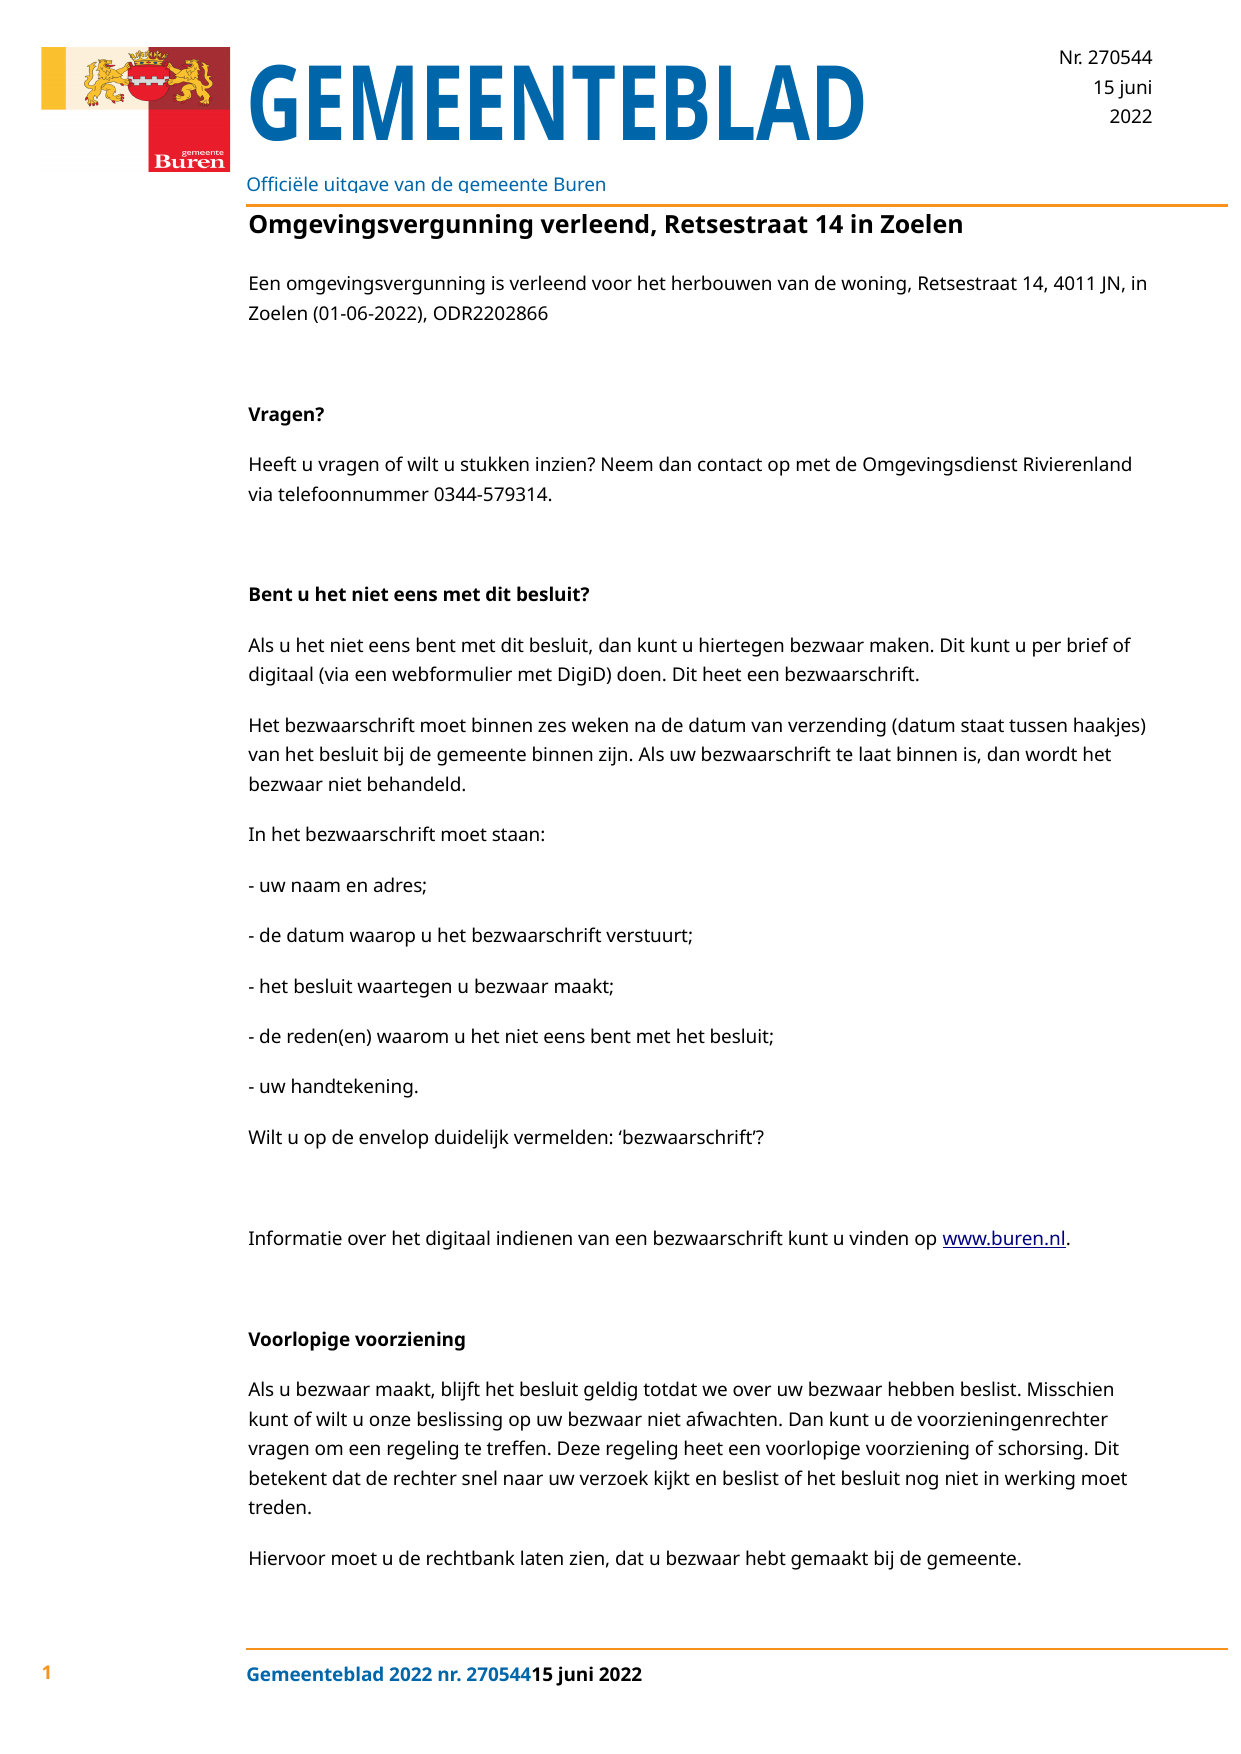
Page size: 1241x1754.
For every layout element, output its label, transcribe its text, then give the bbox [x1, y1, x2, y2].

text Omgevingsvergunning verleend, Retsestraat 14 in Zoelen [248, 207, 1152, 241]
text - uw handtekening. [248, 1074, 1152, 1099]
text Wilt u op de envelop duidelijk vermelden: ‘bezwaarschrift’? [248, 1124, 1152, 1150]
text Het bezwaarschrift moet binnen zes weken na de datum van verzending (datum staat tussen haakjes) van het besluit bij de gemeente binnen zijn. Als uw bezwaarschrift te laat binnen is, dan wordt het bezwaar niet behandeld. [248, 712, 1152, 797]
text Bent u het niet eens met dit besluit? [248, 582, 1152, 607]
text - uw naam en adres; [248, 872, 1152, 898]
text Hiervoor moet u de rechtbank laten zien, dat u bezwaar hebt gemaakt bij de gemeente. [248, 1545, 1152, 1571]
text Als u bezwaar maakt, blijft het besluit geldig totdat we over uw bezwaar hebben beslist. Misschien kunt of wilt u onze beslissing op uw bezwaar niet afwachten. Dan kunt u de voorzieningenrechter vragen om een regeling te treffen. Deze regeling heet een voorlopige voorziening of schorsing. Dit betekent dat de rechter snel naar uw verzoek kijkt en beslist of het besluit nog niet in werking moet treden. [248, 1376, 1152, 1520]
picture [41, 47, 231, 172]
text - de reden(en) waarom u het niet eens bent met het besluit; [248, 1023, 1152, 1049]
text Informatie over het digitaal indienen van een bezwaarschrift kunt u vinden op www.buren.nl. [248, 1225, 1152, 1251]
text - de datum waarop u het bezwaarschrift verstuurt; [248, 922, 1152, 948]
text - het besluit waartegen u bezwaar maakt; [248, 973, 1152, 998]
text Voorlopige voorziening [248, 1326, 1152, 1351]
text Als u het niet eens bent met dit besluit, dan kunt u hiertegen bezwaar maken. Dit kunt u per brief of digitaal (via een webformulier met DigiD) doen. Dit heet een bezwaarschrift. [248, 632, 1152, 687]
text Heeft u vragen of wilt u stukken inzien? Neem dan contact op met de Omgevingsdienst Rivierenland via telefoonnummer 0344-579314. [248, 451, 1152, 506]
text In het bezwaarschrift moet staan: [248, 822, 1152, 847]
text Vragen? [248, 401, 1152, 426]
text Een omgevingsvergunning is verleend voor het herbouwen van de woning, Retsestraat 14, 4011 JN, in Zoelen (01-06-2022), ODR2202866 [248, 270, 1152, 326]
